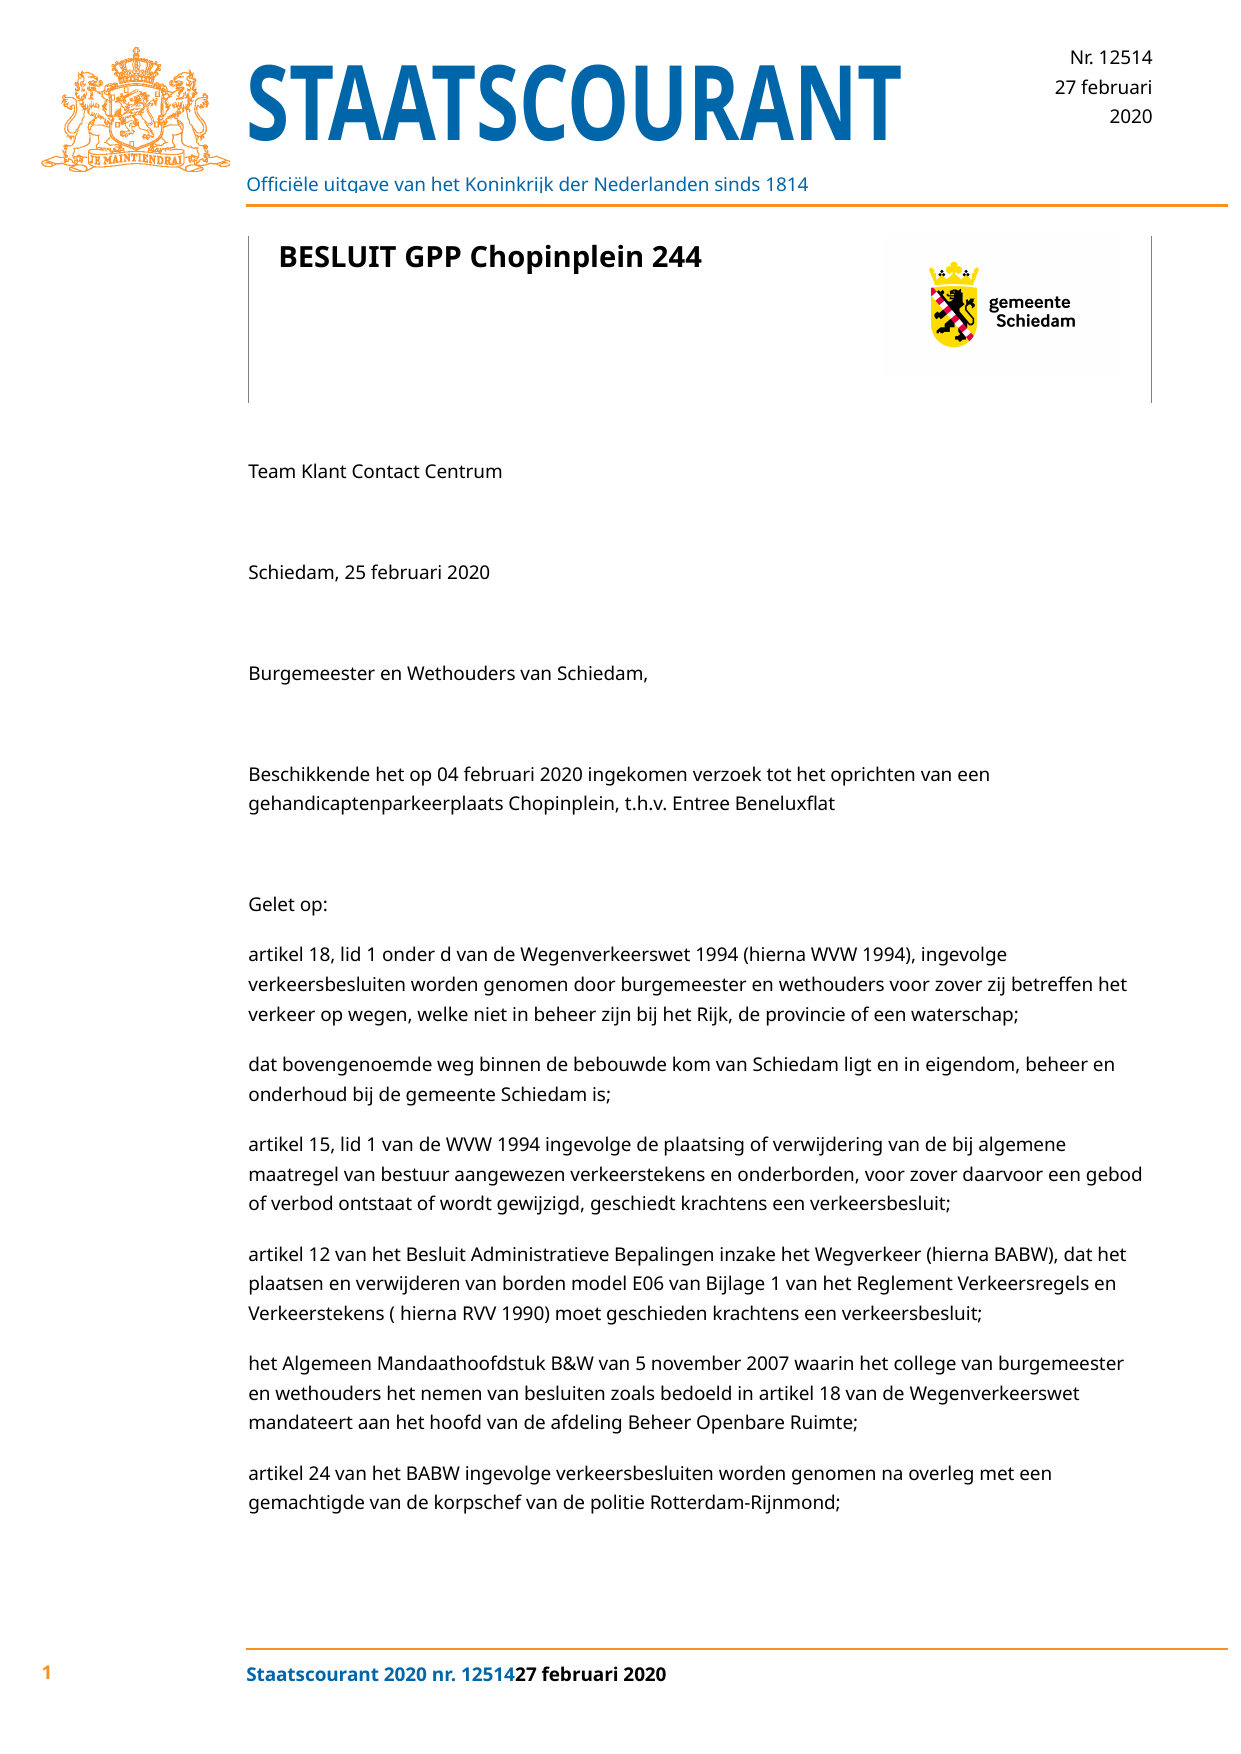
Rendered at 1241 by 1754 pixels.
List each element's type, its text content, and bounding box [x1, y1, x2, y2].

text Beschikkende het op 04 februari 2020 ingekomen verzoek tot het oprichten van een gehandicaptenparkeerplaats Chopinplein, t.h.v. Entree Beneluxflat [248, 761, 1152, 816]
text artikel 18, lid 1 onder d van de Wegenverkeerswet 1994 (hierna WVW 1994), ingevolge verkeersbesluiten worden genomen door burgemeester en wethouders voor zover zij betreffen het verkeer op wegen, welke niet in beheer zijn bij het Rijk, de provincie of een waterschap; [248, 942, 1152, 1027]
text Team Klant Contact Centrum [248, 458, 1152, 484]
text dat bovengenoemde weg binnen de bebouwde kom van Schiedam ligt en in eigendom, beheer en onderhoud bij de gemeente Schiedam is; [248, 1051, 1152, 1107]
text artikel 12 van het Besluit Administratieve Bepalingen inzake het Wegverkeer (hierna BABW), dat het plaatsen en verwijderen van borden model E06 van Bijlage 1 van het Reglement Verkeersregels en Verkeerstekens ( hierna RVV 1990) moet geschieden krachtens een verkeersbesluit; [248, 1241, 1152, 1326]
text artikel 24 van het BABW ingevolge verkeersbesluiten worden genomen na overleg met een gemachtigde van de korpschef van de politie Rotterdam-Rijnmond; [248, 1460, 1152, 1515]
table_header [1119, 236, 1151, 377]
table_header [850, 236, 882, 377]
text Burgemeester en Wethouders van Schiedam, [248, 660, 1152, 686]
text Schiedam, 25 februari 2020 [248, 559, 1152, 585]
text het Algemeen Mandaathoofdstuk B&W van 5 november 2007 waarin het college van burgemeester en wethouders het nemen van besluiten zoals bedoeld in artikel 18 van de Wegenverkeerswet mandateert aan het hoofd van de afdeling Beheer Openbare Ruimte; [248, 1350, 1152, 1435]
picture [41, 47, 231, 172]
picture [882, 236, 1119, 378]
text artikel 15, lid 1 van de WVW 1994 ingevolge de plaatsing of verwijdering van de bij algemene maatregel van bestuur aangewezen verkeerstekens en onderborden, voor zover daarvoor een gebod of verbod ontstaat of wordt gewijzigd, geschiedt krachtens een verkeersbesluit; [248, 1131, 1152, 1216]
text Gelet op: [248, 891, 1152, 917]
table_header [850, 378, 1151, 403]
table_header BESLUIT GPP Chopinplein 244 [249, 236, 850, 403]
